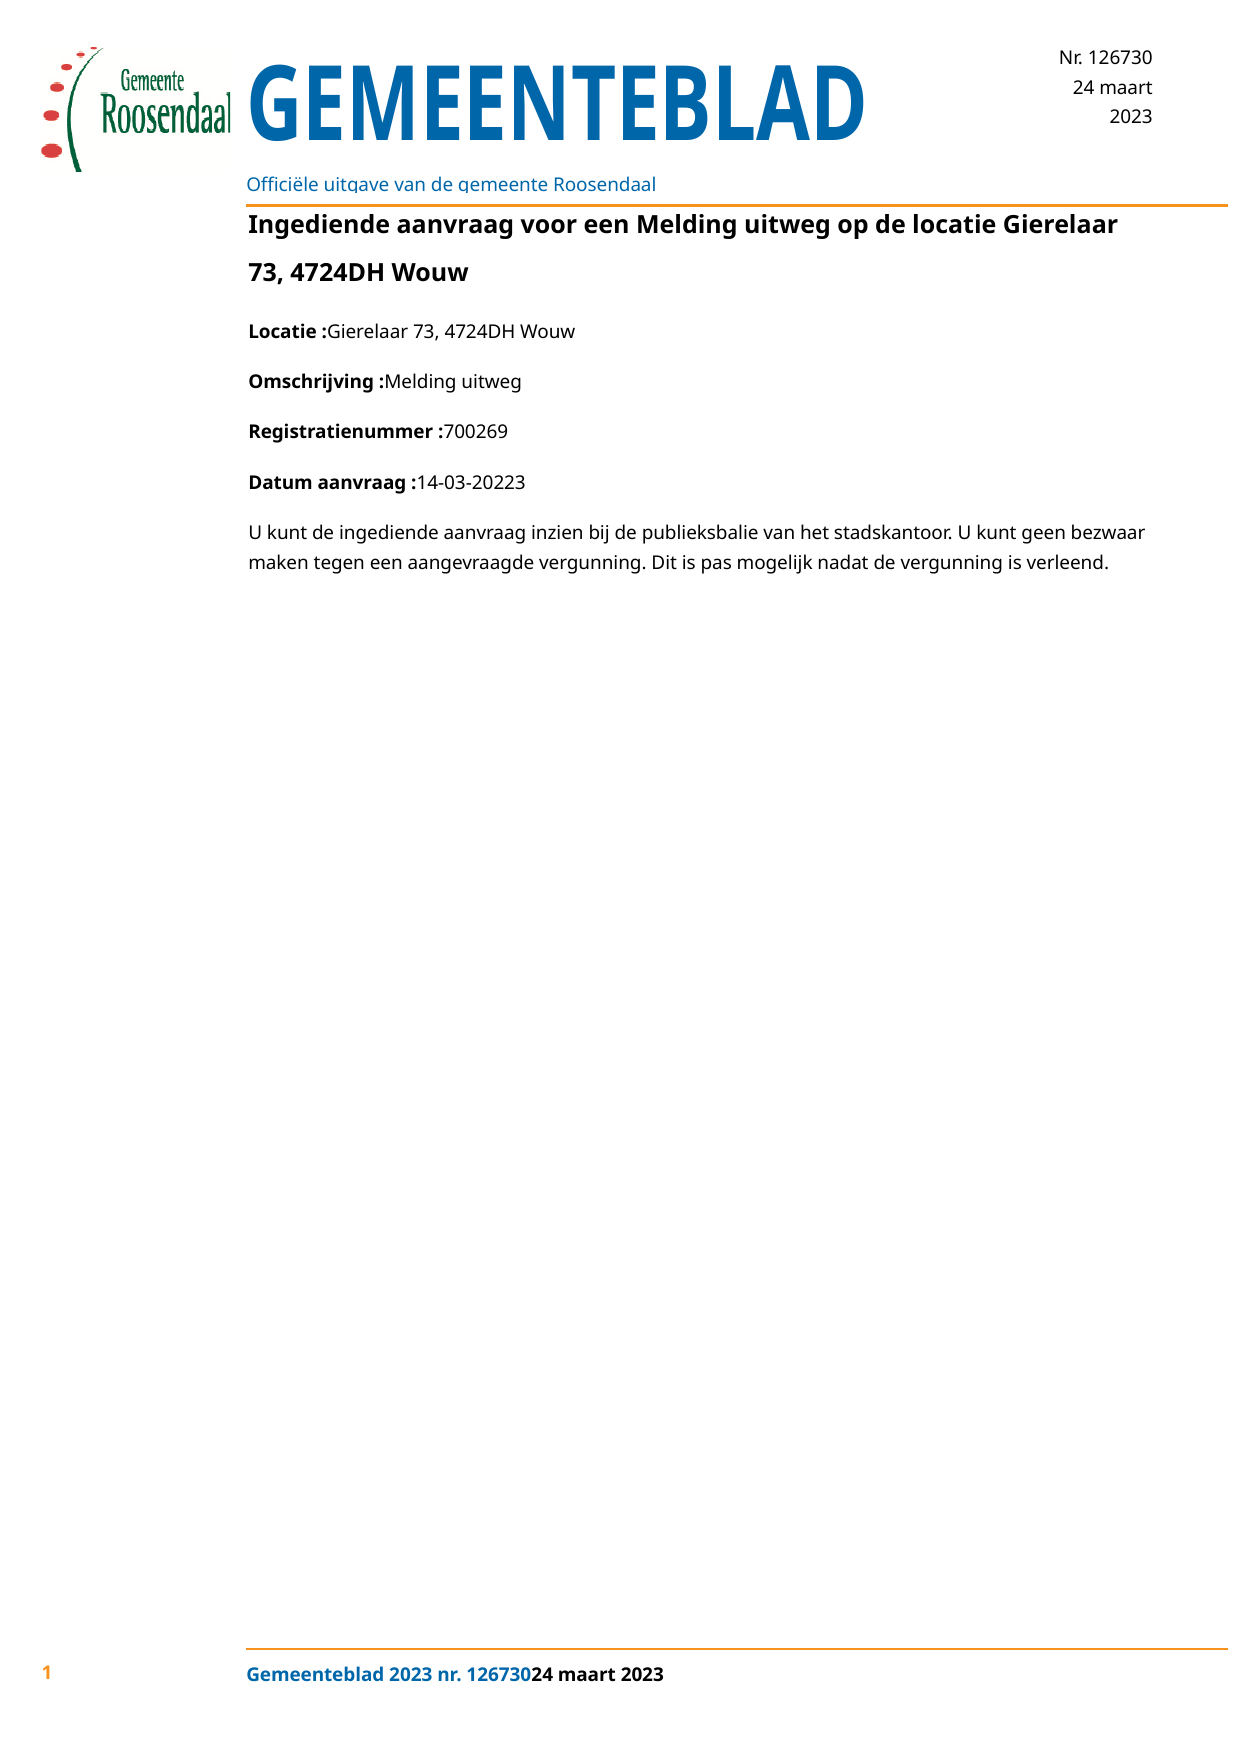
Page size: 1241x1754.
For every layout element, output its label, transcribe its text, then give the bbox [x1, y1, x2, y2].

text Datum aanvraag :14-03-20223 [248, 469, 1152, 495]
text Omschrijving :Melding uitweg [248, 368, 1152, 394]
text Registratienummer :700269 [248, 419, 1152, 444]
picture [41, 47, 231, 172]
text Locatie :Gierelaar 73, 4724DH Wouw [248, 318, 1152, 344]
text Ingediende aanvraag voor een Melding uitweg op de locatie Gierelaar 73, 4724DH Wouw [248, 207, 1152, 288]
text U kunt de ingediende aanvraag inzien bij de publieksbalie van het stadskantoor. U kunt geen bezwaar maken tegen een aangevraagde vergunning. Dit is pas mogelijk nadat de vergunning is verleend. [248, 519, 1152, 575]
